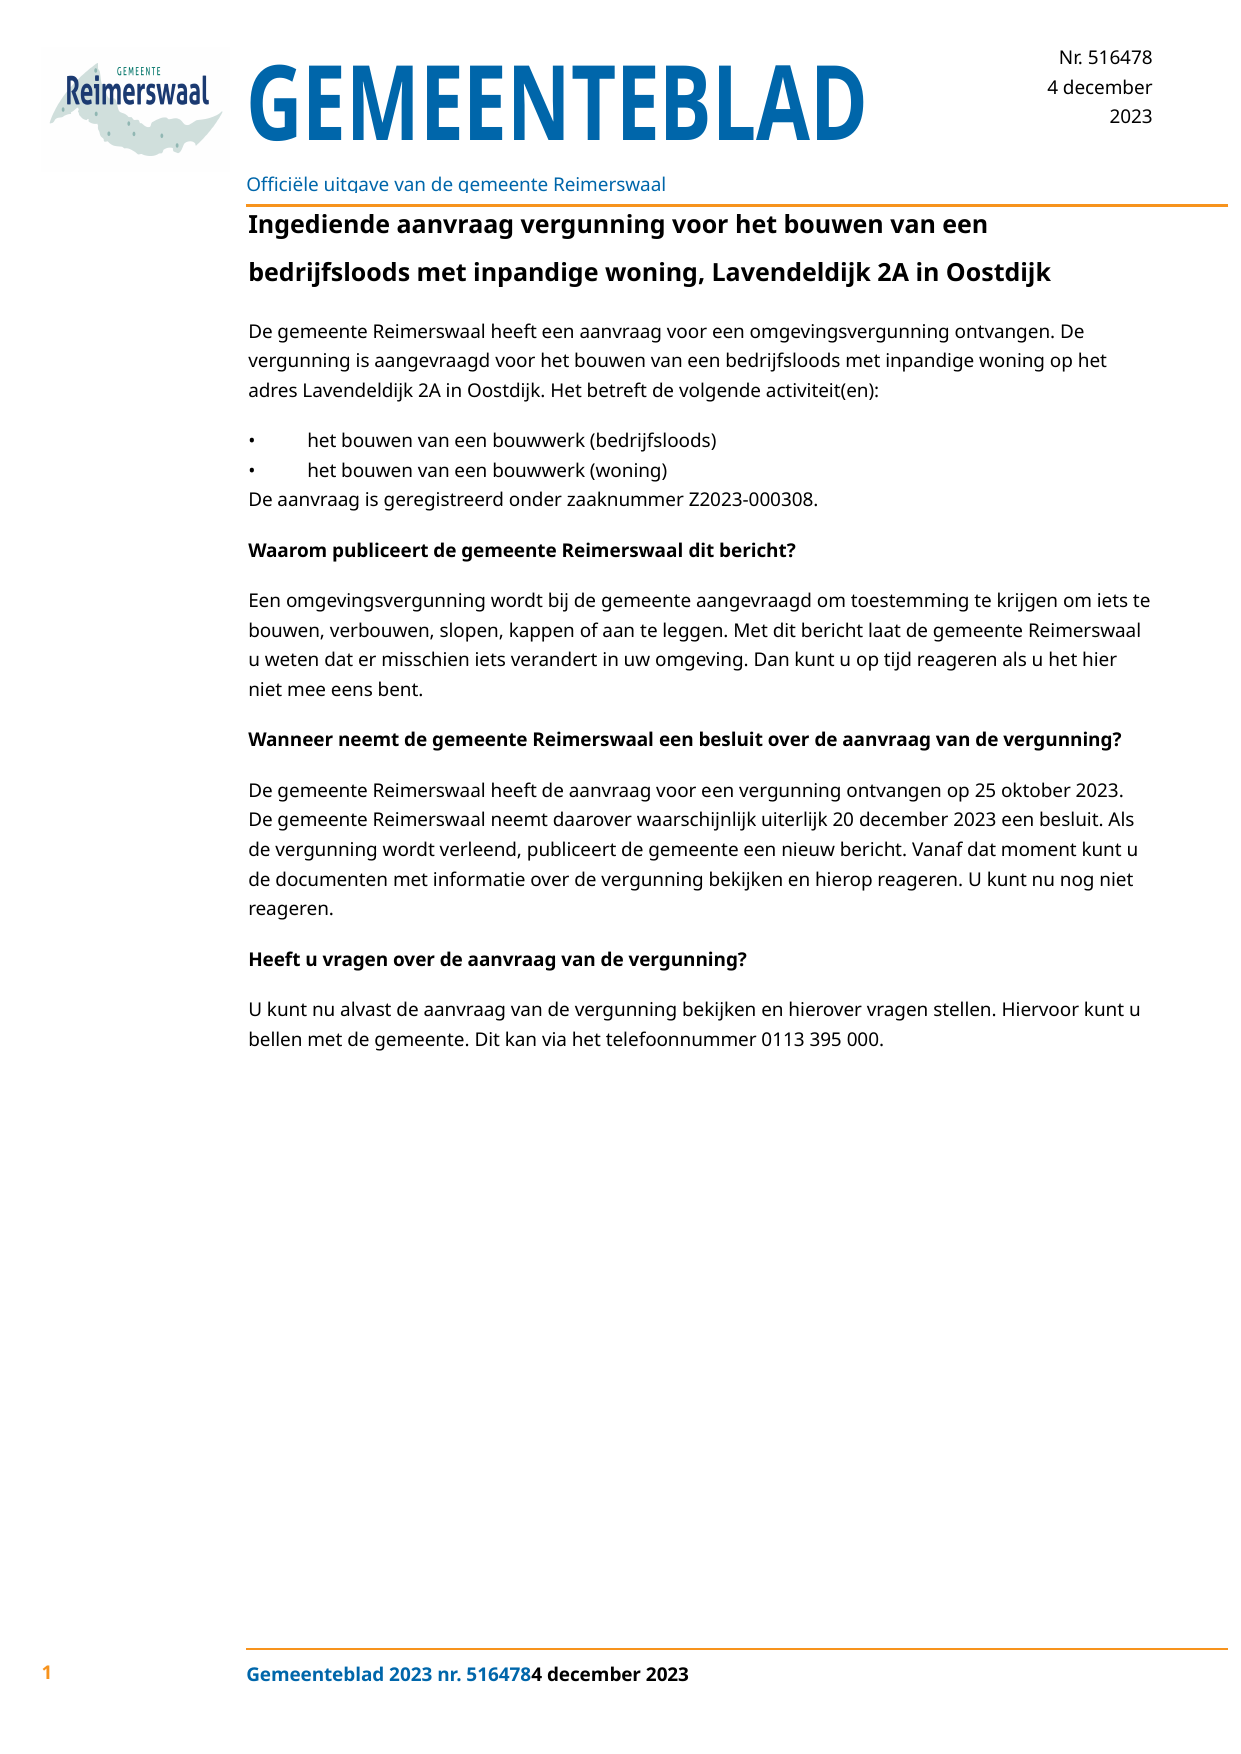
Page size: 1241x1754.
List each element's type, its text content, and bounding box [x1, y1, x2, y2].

picture [41, 47, 231, 172]
text Een omgevingsvergunning wordt bij de gemeente aangevraagd om toestemming te krijgen om iets te bouwen, verbouwen, slopen, kappen of aan te leggen. Met dit bericht laat de gemeente Reimerswaal u weten dat er misschien iets verandert in uw omgeving. Dan kunt u op tijd reageren als u het hier niet mee eens bent. [248, 587, 1152, 702]
text De gemeente Reimerswaal heeft de aanvraag voor een vergunning ontvangen op 25 oktober 2023. De gemeente Reimerswaal neemt daarover waarschijnlijk uiterlijk 20 december 2023 een besluit. Als de vergunning wordt verleend, publiceert de gemeente een nieuw bericht. Vanaf dat moment kunt u de documenten met informatie over de vergunning bekijken en hierop reageren. U kunt nu nog niet reageren. [248, 777, 1152, 921]
text Ingediende aanvraag vergunning voor het bouwen van een bedrijfsloods met inpandige woning, Lavendeldijk 2A in Oostdijk [248, 207, 1152, 288]
text U kunt nu alvast de aanvraag van de vergunning bekijken en hierover vragen stellen. Hiervoor kunt u bellen met de gemeente. Dit kan via het telefoonnummer 0113 395 000. [248, 996, 1152, 1052]
text Wanneer neemt de gemeente Reimerswaal een besluit over de aanvraag van de vergunning? [248, 727, 1152, 752]
list het bouwen van een bouwwerk (woning) [248, 457, 1152, 483]
text Heeft u vragen over de aanvraag van de vergunning? [248, 946, 1152, 972]
text De aanvraag is geregistreerd onder zaaknummer Z2023-000308. [248, 487, 1152, 512]
list het bouwen van een bouwwerk (bedrijfsloods) [248, 427, 1152, 453]
text De gemeente Reimerswaal heeft een aanvraag voor een omgevingsvergunning ontvangen. De vergunning is aangevraagd voor het bouwen van een bedrijfsloods met inpandige woning op het adres Lavendeldijk 2A in Oostdijk. Het betreft de volgende activiteit(en): [248, 318, 1152, 403]
text Waarom publiceert de gemeente Reimerswaal dit bericht? [248, 537, 1152, 563]
